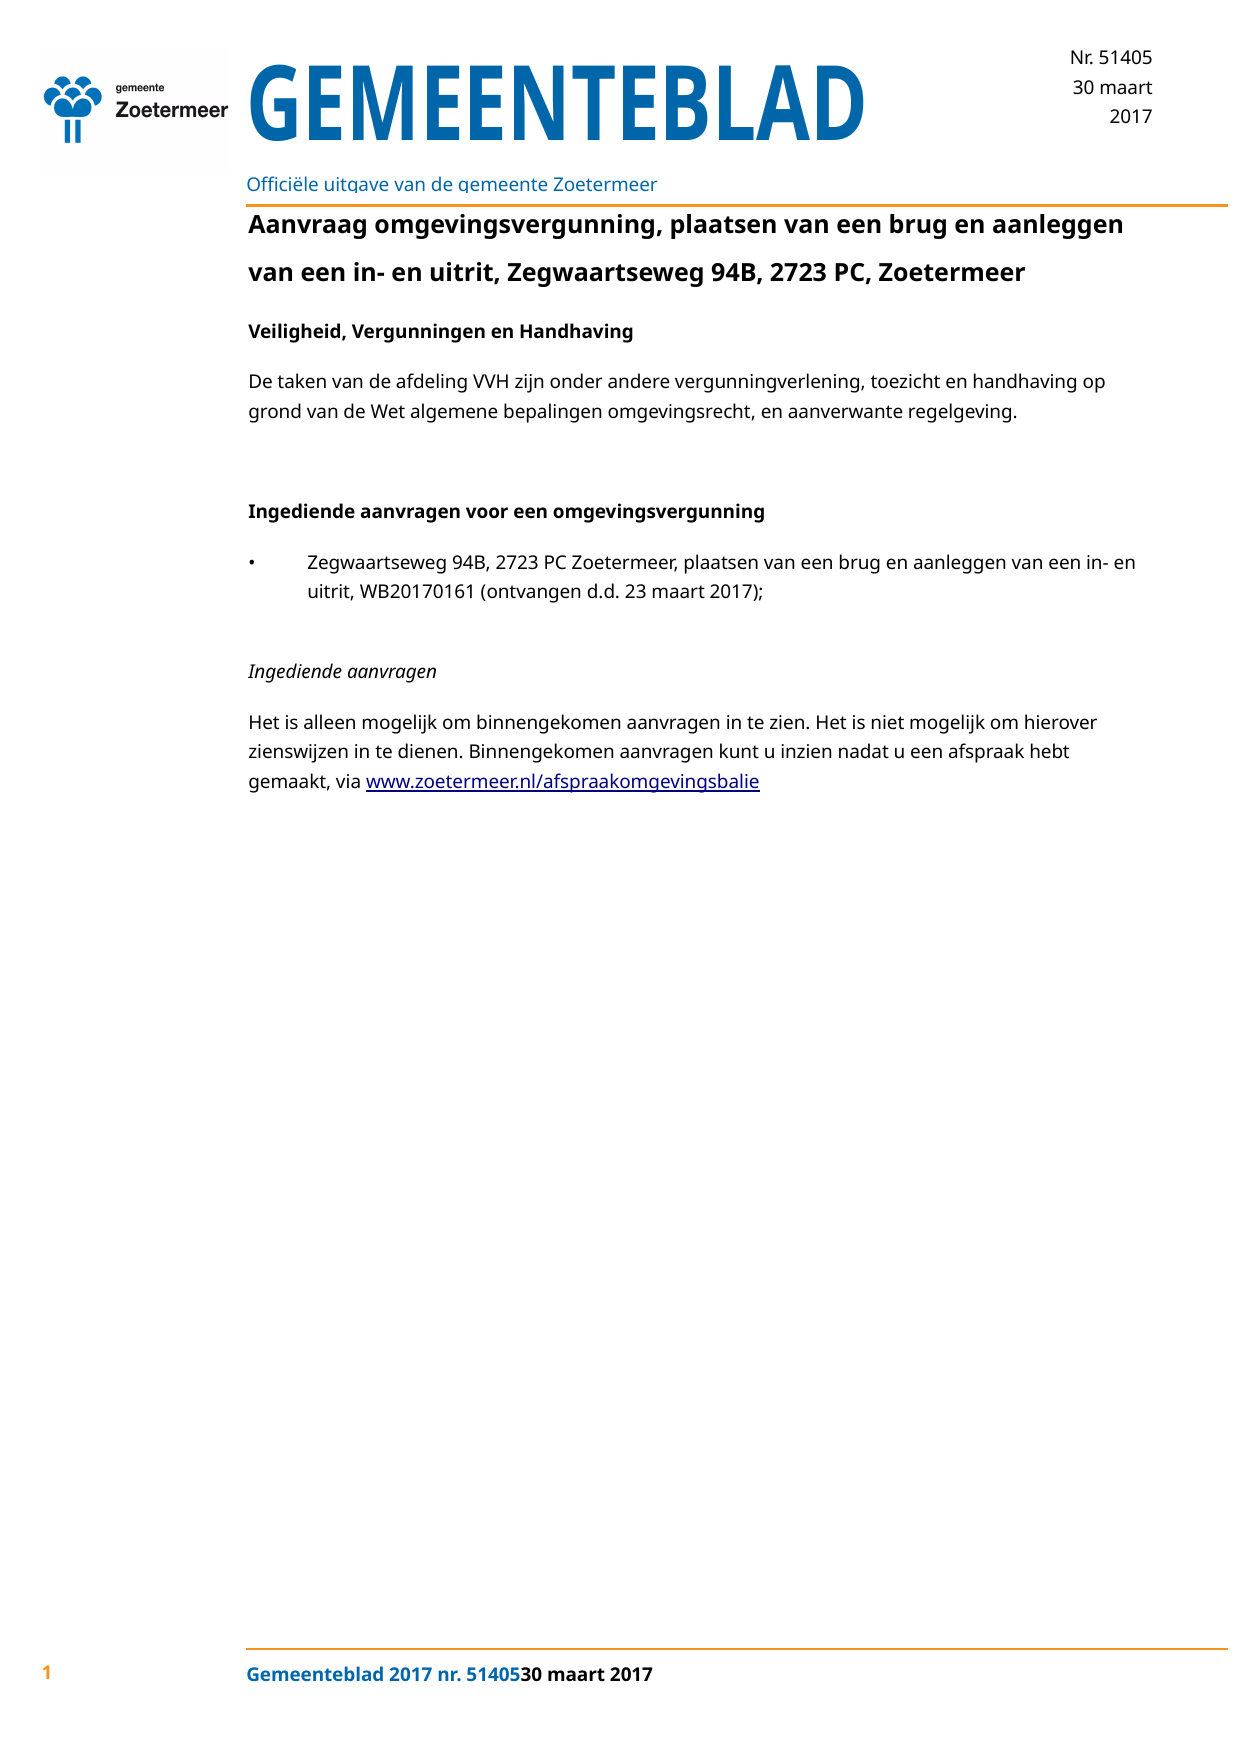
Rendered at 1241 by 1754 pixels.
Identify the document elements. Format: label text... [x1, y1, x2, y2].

list Zegwaartseweg 94B, 2723 PC Zoetermeer, plaatsen van een brug en aanleggen van een in- en uitrit, WB20170161 (ontvangen d.d. 23 maart 2017); [248, 549, 1152, 604]
text Veiligheid, Vergunningen en Handhaving [248, 318, 1152, 344]
text Ingediende aanvragen [248, 659, 1152, 684]
text Aanvraag omgevingsvergunning, plaatsen van een brug en aanleggen van een in- en uitrit, Zegwaartseweg 94B, 2723 PC, Zoetermeer [248, 207, 1152, 288]
picture [41, 47, 231, 172]
text De taken van de afdeling VVH zijn onder andere vergunningverlening, toezicht en handhaving op grond van de Wet algemene bepalingen omgevingsrecht, en aanverwante regelgeving. [248, 368, 1152, 424]
text Het is alleen mogelijk om binnengekomen aanvragen in te zien. Het is niet mogelijk om hierover zienswijzen in te dienen. Binnengekomen aanvragen kunt u inzien nadat u een afspraak hebt gemaakt, via www.zoetermeer.nl/afspraakomgevingsbalie [248, 709, 1152, 794]
text Ingediende aanvragen voor een omgevingsvergunning [248, 499, 1152, 524]
